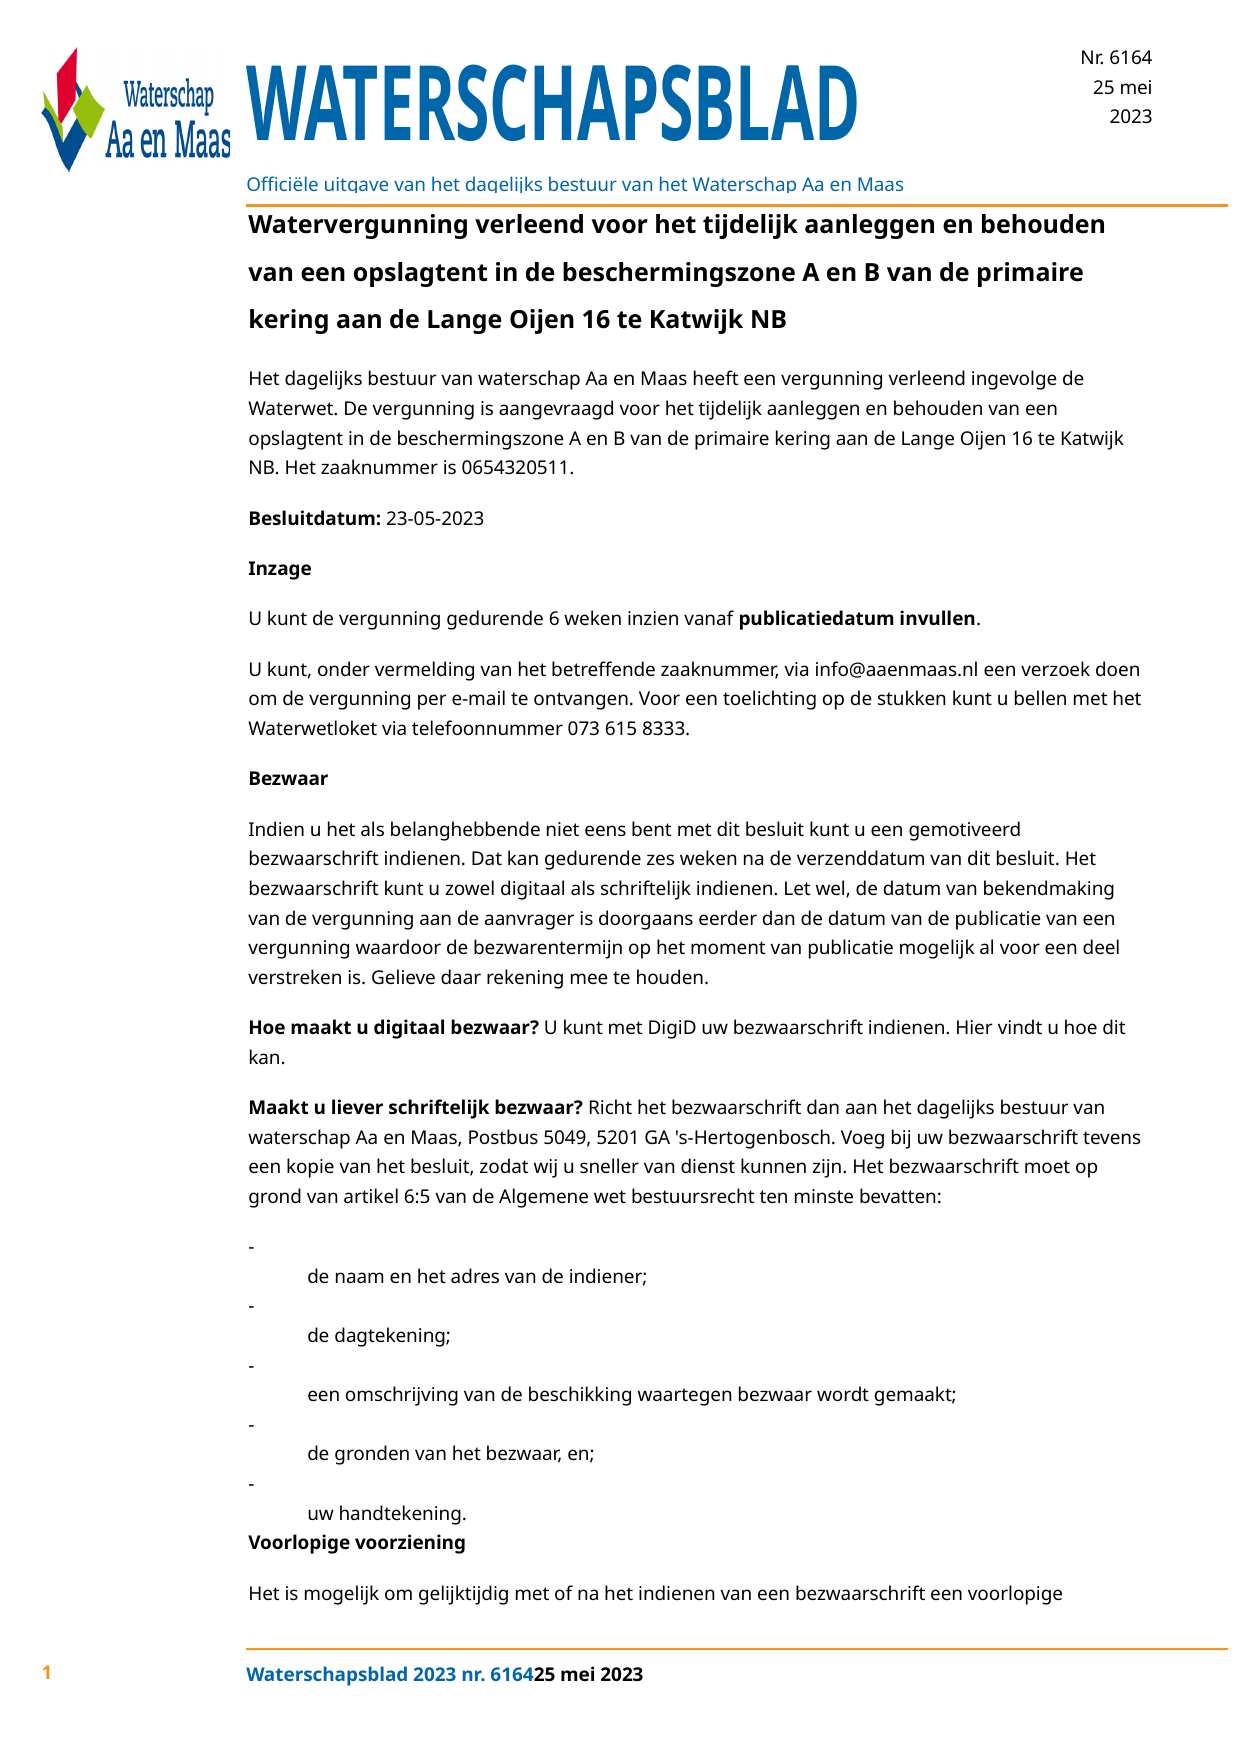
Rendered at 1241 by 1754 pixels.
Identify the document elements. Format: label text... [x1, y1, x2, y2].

text Inzage [248, 555, 1152, 581]
text Bezwaar [248, 766, 1152, 791]
text Hoe maakt u digitaal bezwaar? U kunt met DigiD uw bezwaarschrift indienen. Hier vindt u hoe dit kan. [248, 1014, 1152, 1069]
text Het is mogelijk om gelijktijdig met of na het indienen van een bezwaarschrift een voorlopige [248, 1580, 1152, 1605]
list de dagtekening; [248, 1322, 1152, 1348]
list uw handtekening. [248, 1500, 1152, 1525]
text Voorlopige voorziening [248, 1529, 1152, 1555]
text Indien u het als belanghebbende niet eens bent met dit besluit kunt u een gemotiveerd bezwaarschrift indienen. Dat kan gedurende zes weken na de verzenddatum van dit besluit. Het bezwaarschrift kunt u zowel digitaal als schriftelijk indienen. Let wel, de datum van bekendmaking van de vergunning aan de aanvrager is doorgaans eerder dan de datum van de publicatie van een vergunning waardoor de bezwarentermijn op het moment van publicatie mogelijk al voor een deel verstreken is. Gelieve daar rekening mee te houden. [248, 816, 1152, 989]
picture [41, 47, 231, 172]
list de gronden van het bezwaar, en; [248, 1441, 1152, 1466]
text Het dagelijks bestuur van waterschap Aa en Maas heeft een vergunning verleend ingevolge de Waterwet. De vergunning is aangevraagd voor het tijdelijk aanleggen en behouden van een opslagtent in de beschermingszone A en B van de primaire kering aan de Lange Oijen 16 te Katwijk NB. Het zaaknummer is 0654320511. [248, 366, 1152, 480]
list een omschrijving van de beschikking waartegen bezwaar wordt gemaakt; [248, 1381, 1152, 1407]
text Watervergunning verleend voor het tijdelijk aanleggen en behouden van een opslagtent in de beschermingszone A en B van de primaire kering aan de Lange Oijen 16 te Katwijk NB [248, 207, 1152, 336]
list de naam en het adres van de indiener; [248, 1263, 1152, 1289]
text Maakt u liever schriftelijk bezwaar? Richt het bezwaarschrift dan aan het dagelijks bestuur van waterschap Aa en Maas, Postbus 5049, 5201 GA 's-Hertogenbosch. Voeg bij uw bezwaarschrift tevens een kopie van het besluit, zodat wij u sneller van dienst kunnen zijn. Het bezwaarschrift moet op grond van artikel 6:5 van de Algemene wet bestuursrecht ten minste bevatten: [248, 1094, 1152, 1209]
text U kunt, onder vermelding van het betreffende zaaknummer, via info@aaenmaas.nl een verzoek doen om de vergunning per e-mail te ontvangen. Voor een toelichting op de stukken kunt u bellen met het Waterwetloket via telefoonnummer 073 615 8333. [248, 656, 1152, 741]
text Besluitdatum: 23-05-2023 [248, 505, 1152, 530]
text U kunt de vergunning gedurende 6 weken inzien vanaf publicatiedatum invullen. [248, 606, 1152, 631]
